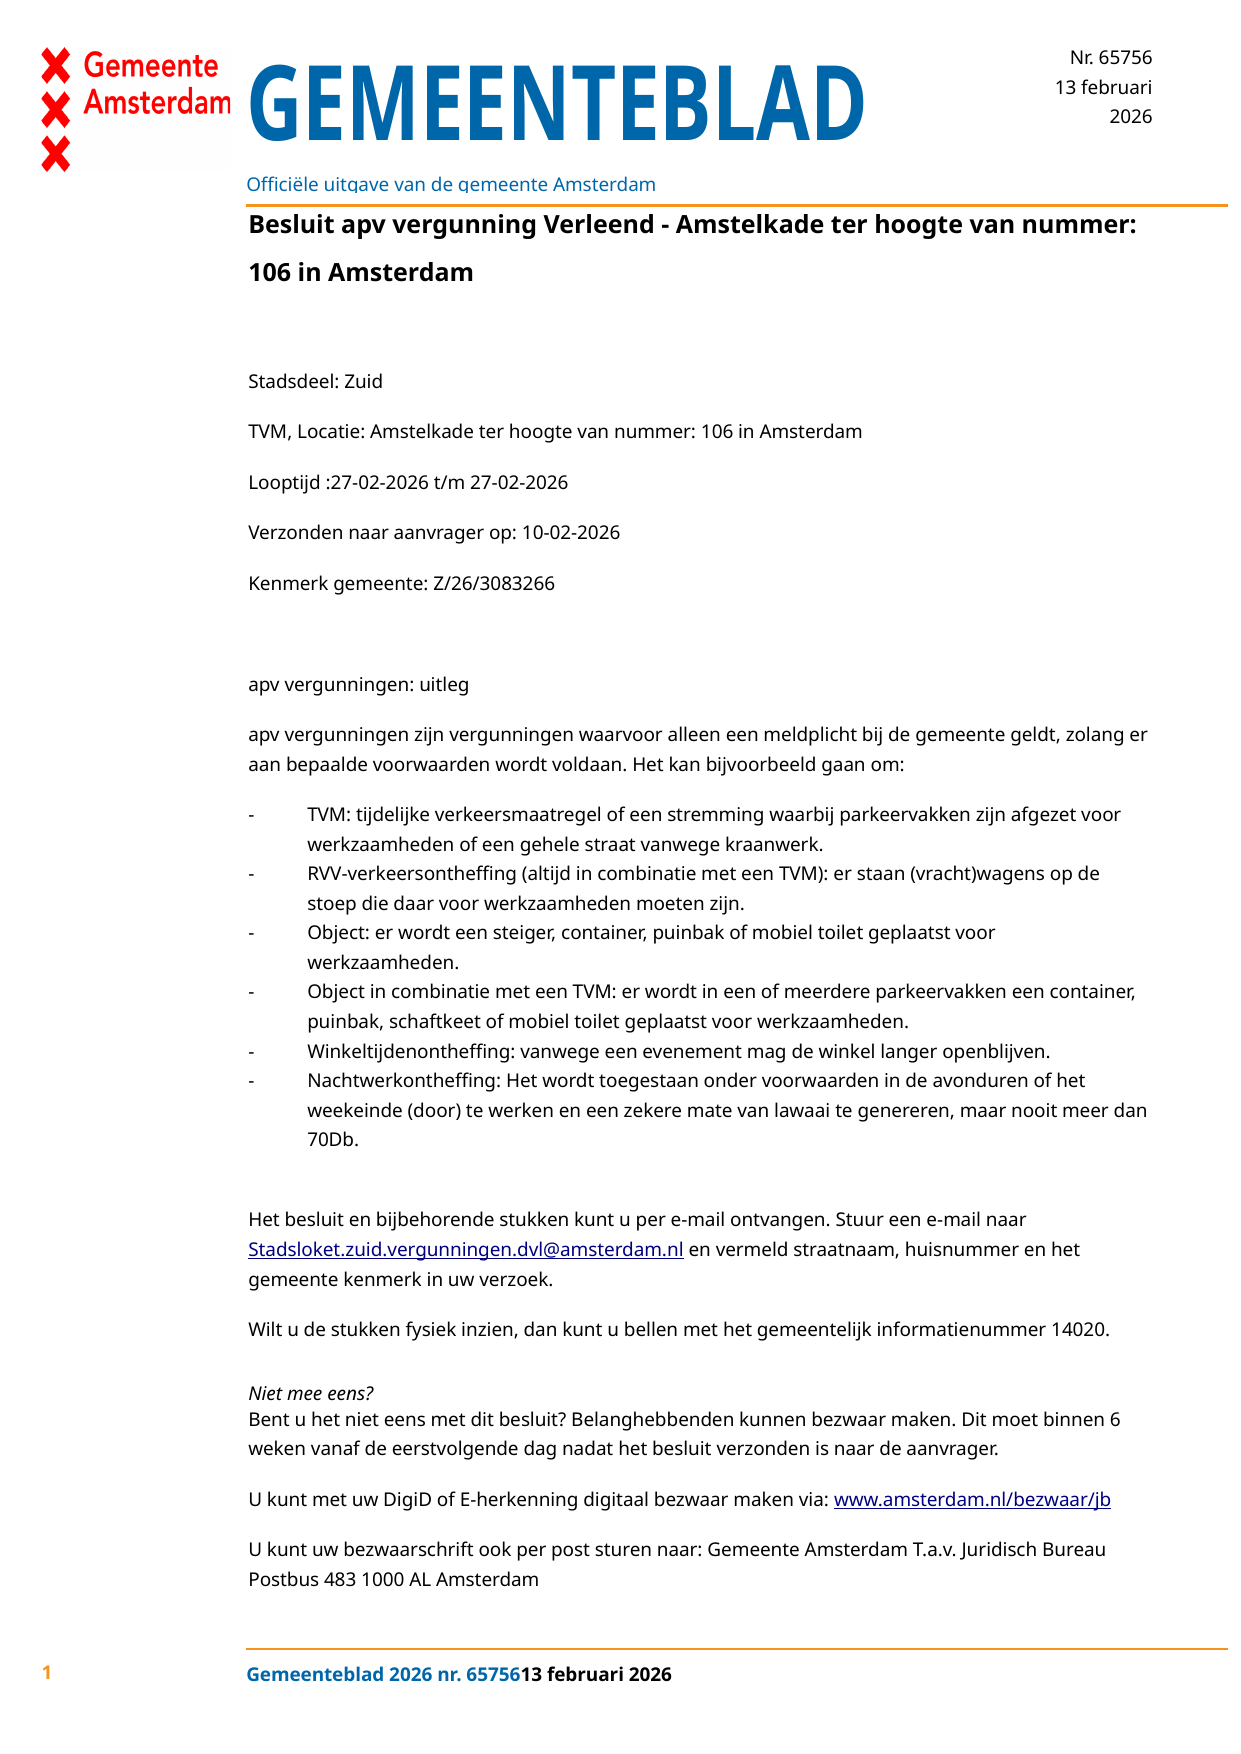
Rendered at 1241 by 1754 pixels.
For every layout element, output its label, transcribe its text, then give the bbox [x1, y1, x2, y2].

text U kunt met uw DigiD of E-herkenning digitaal bezwaar maken via: www.amsterdam.nl/bezwaar/jb [248, 1486, 1152, 1512]
text Verzonden naar aanvrager op: 10-02-2026 [248, 519, 1152, 545]
text TVM, Locatie: Amstelkade ter hoogte van nummer: 106 in Amsterdam [248, 419, 1152, 444]
text Bent u het niet eens met dit besluit? Belanghebbenden kunnen bezwaar maken. Dit moet binnen 6 weken vanaf de eerstvolgende dag nadat het besluit verzonden is naar de aanvrager. [248, 1406, 1152, 1461]
list Object: er wordt een steiger, container, puinbak of mobiel toilet geplaatst voor werkzaamheden. [248, 919, 1152, 975]
text U kunt uw bezwaarschrift ook per post sturen naar: Gemeente Amsterdam T.a.v. Juridisch Bureau Postbus 483 1000 AL Amsterdam [248, 1536, 1152, 1592]
list Object in combinatie met een TVM: er wordt in een of meerdere parkeervakken een container, puinbak, schaftkeet of mobiel toilet geplaatst voor werkzaamheden. [248, 979, 1152, 1034]
text apv vergunningen zijn vergunningen waarvoor alleen een meldplicht bij de gemeente geldt, zolang er aan bepaalde voorwaarden wordt voldaan. Het kan bijvoorbeeld gaan om: [248, 721, 1152, 777]
text apv vergunningen: uitleg [248, 671, 1152, 697]
list Nachtwerkontheffing: Het wordt toegestaan onder voorwaarden in de avonduren of het weekeinde (door) te werken en een zekere mate van lawaai te genereren, maar nooit meer dan 70Db. [248, 1067, 1152, 1152]
text Looptijd :27-02-2026 t/m 27-02-2026 [248, 469, 1152, 495]
text Het besluit en bijbehorende stukken kunt u per e-mail ontvangen. Stuur een e-mail naar Stadsloket.zuid.vergunningen.dvl@amsterdam.nl en vermeld straatnaam, huisnummer en het gemeente kenmerk in uw verzoek. [248, 1207, 1152, 1292]
text Niet mee eens? [248, 1380, 1152, 1406]
text Stadsdeel: Zuid [248, 368, 1152, 394]
text Wilt u de stukken fysiek inzien, dan kunt u bellen met het gemeentelijk informatienummer 14020. [248, 1316, 1152, 1342]
list RVV-verkeersontheffing (altijd in combinatie met een TVM): er staan (vracht)wagens op de stoep die daar voor werkzaamheden moeten zijn. [248, 860, 1152, 916]
list Winkeltijdenontheffing: vanwege een evenement mag de winkel langer openblijven. [248, 1038, 1152, 1064]
text Besluit apv vergunning Verleend - Amstelkade ter hoogte van nummer: 106 in Amsterdam [248, 207, 1152, 288]
picture [41, 47, 231, 172]
list TVM: tijdelijke verkeersmaatregel of een stremming waarbij parkeervakken zijn afgezet voor werkzaamheden of een gehele straat vanwege kraanwerk. [248, 801, 1152, 857]
text Kenmerk gemeente: Z/26/3083266 [248, 570, 1152, 596]
